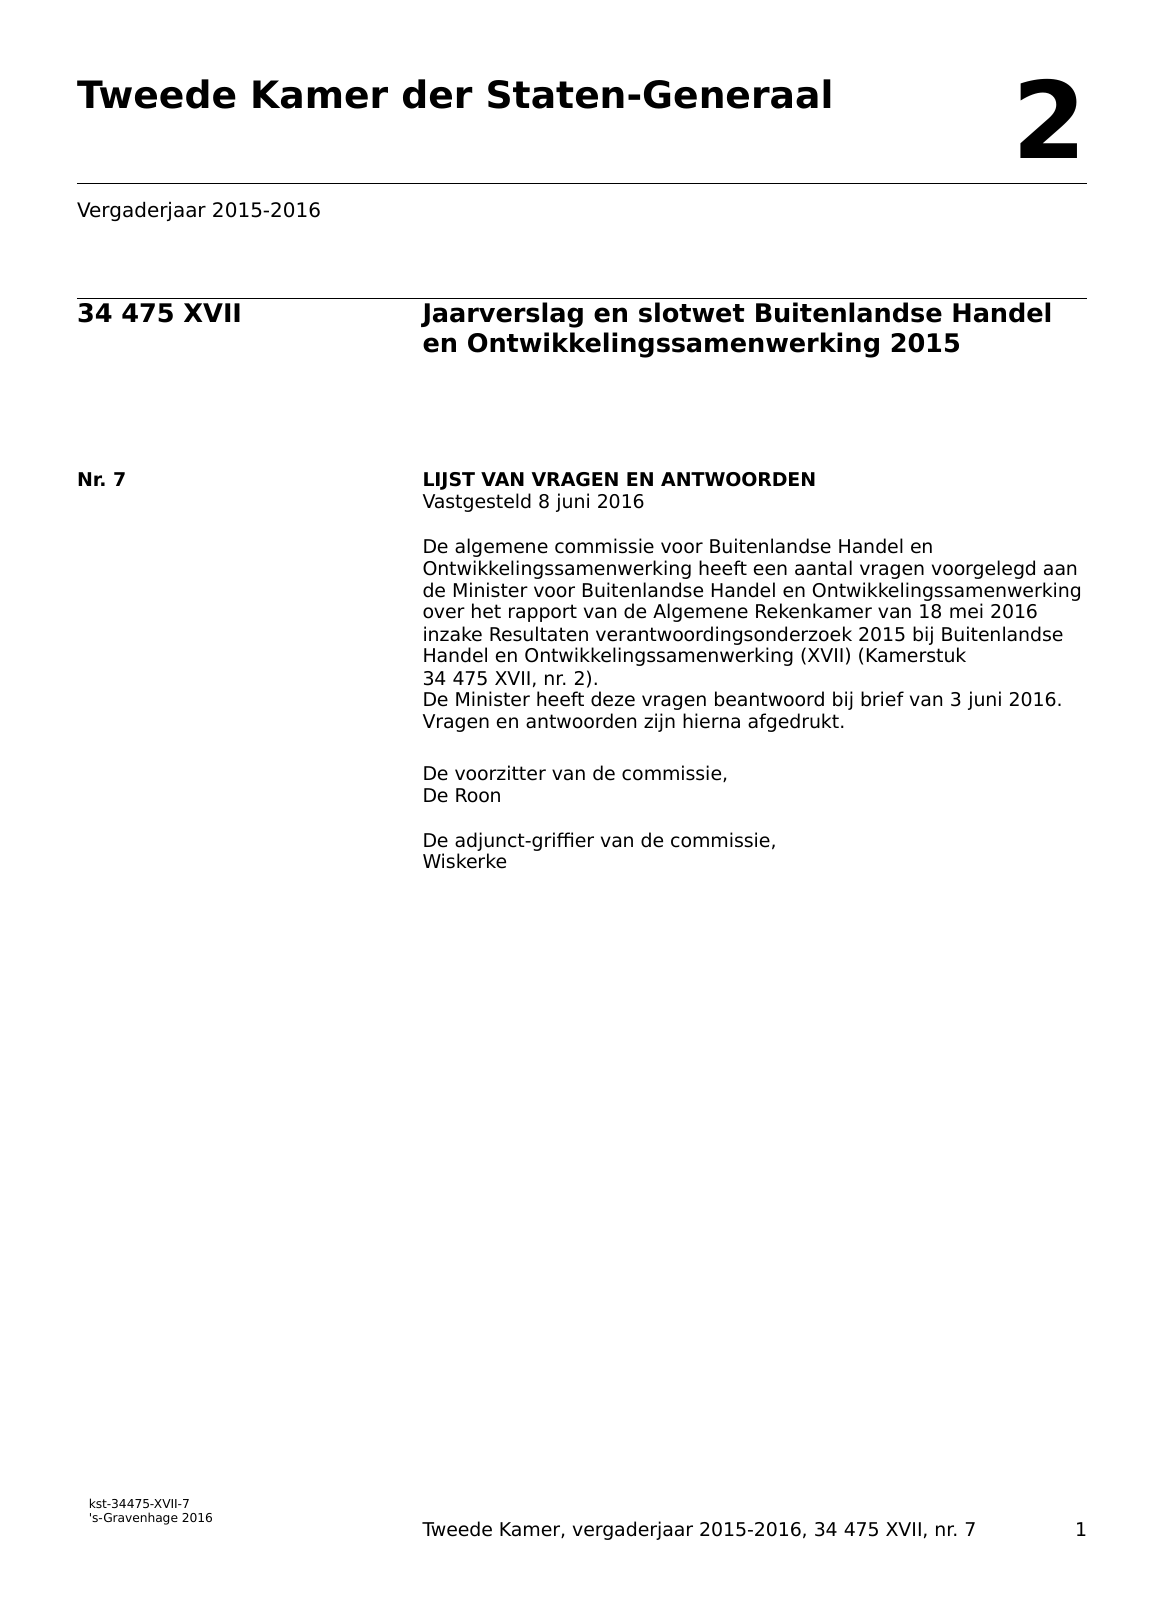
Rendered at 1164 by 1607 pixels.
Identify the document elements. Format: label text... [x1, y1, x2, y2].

text De adjunct-griffier van de commissie, Wiskerke [422, 829, 1087, 873]
table_cell Vergaderjaar 2015-2016 [77, 184, 1087, 298]
subtitle Nr. 7 LIJST VAN VRAGEN EN ANTWOORDEN [77, 469, 1087, 491]
table_header Tweede Kamer der Staten-Generaal [77, 59, 886, 183]
text 's-Gravenhage 2016 [88, 1511, 323, 1525]
text Vastgesteld 8 juni 2016 [422, 491, 1087, 513]
subtitle 34 475 XVII Jaarverslag en slotwet Buitenlandse Handel en Ontwikkelingssamenwerking 2015 [77, 299, 1087, 358]
table_header 2 [886, 59, 1087, 183]
text De algemene commissie voor Buitenlandse Handel en Ontwikkelingssamenwerking heeft een aantal vragen voorgelegd aan de Minister voor Buitenlandse Handel en Ontwikkelingssamenwerking over het rapport van de Algemene Rekenkamer van 18 mei 2016 inzake Resultaten verantwoordingsonderzoek 2015 bij Buitenlandse Handel en Ontwikkelingssamenwerking (XVII) (Kamerstuk 34 475 XVII, nr. 2). [422, 536, 1087, 689]
text kst-34475-XVII-7 [88, 1497, 323, 1511]
text De Minister heeft deze vragen beantwoord bij brief van 3 juni 2016. Vragen en antwoorden zijn hierna afgedrukt. [422, 689, 1087, 733]
text De voorzitter van de commissie, De Roon [422, 763, 1087, 807]
